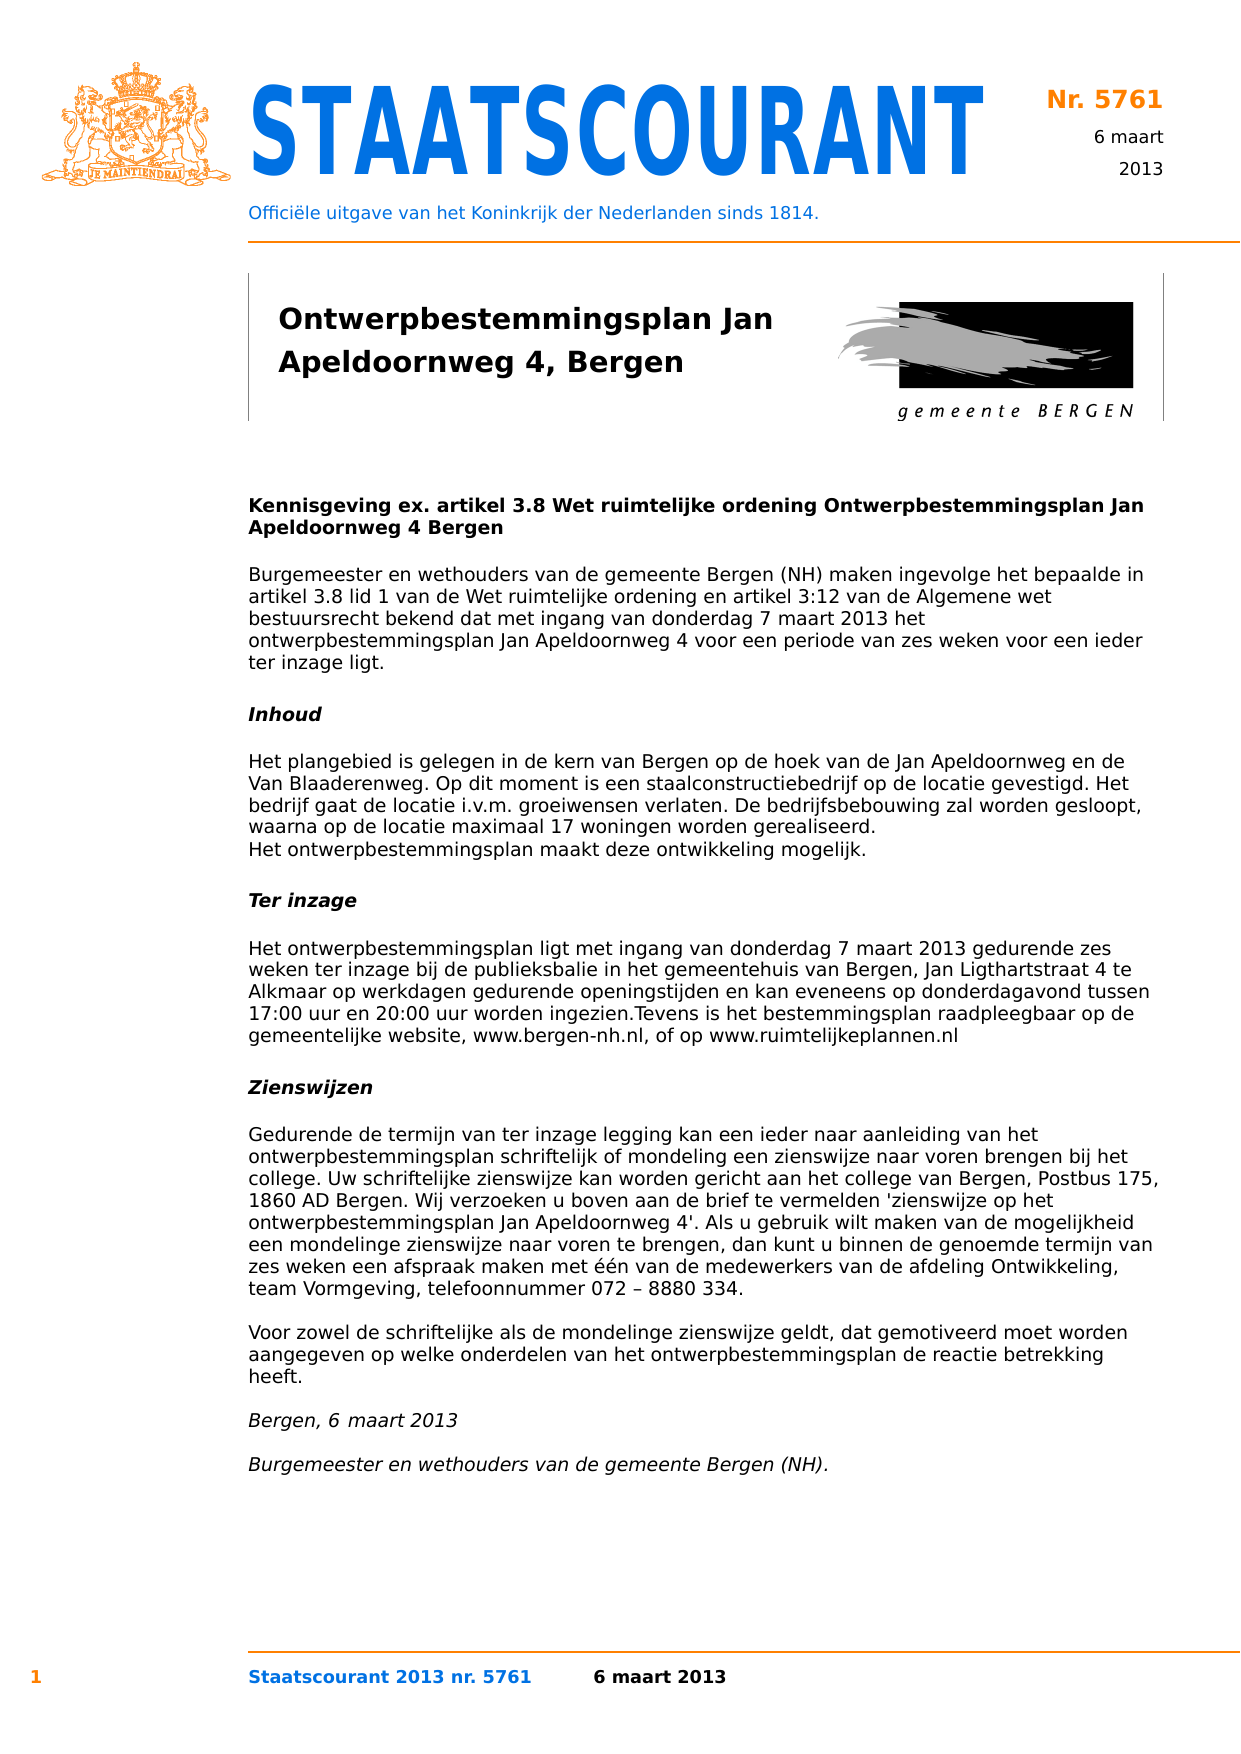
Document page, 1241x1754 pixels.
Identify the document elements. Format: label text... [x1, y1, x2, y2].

table_header [25, 62, 248, 241]
text Voor zowel de schriftelijke als de mondelinge zienswijze geldt, dat gemotiveerd moet worden aangegeven op welke onderdelen van het ontwerpbestemmingsplan de reactie betrekking heeft. [248, 1322, 1163, 1388]
text Het ontwerpbestemmingsplan maakt deze ontwikkeling mogelijk. [248, 838, 1163, 860]
text Het ontwerpbestemmingsplan ligt met ingang van donderdag 7 maart 2013 gedurende zes weken ter inzage bij de publieksbalie in het gemeentehuis van Bergen, Jan Ligthartstraat 4 te Alkmaar op werkdagen gedurende openingstijden en kan eveneens op donderdagavond tussen 17:00 uur en 20:00 uur worden ingezien.Tevens is het bestemmingsplan raadpleegbaar op de gemeentelijke website, www.bergen-nh.nl, of op www.ruimtelijkeplannen.nl [248, 937, 1163, 1047]
subtitle Kennisgeving ex. artikel 3.8 Wet ruimtelijke ordening Ontwerpbestemmingsplan Jan Apeldoornweg 4 Bergen [248, 495, 1163, 539]
text Bergen, 6 maart 2013 [248, 1410, 1163, 1432]
table_cell 2013 [998, 153, 1240, 203]
table_header STAATSCOURANT [248, 62, 998, 203]
subtitle Ter inzage [248, 890, 1163, 912]
text Gedurende de termijn van ter inzage legging kan een ieder naar aanleiding van het ontwerpbestemmingsplan schriftelijk of mondeling een zienswijze naar voren brengen bij het college. Uw schriftelijke zienswijze kan worden gericht aan het college van Bergen, Postbus 175, 1860 AD Bergen. Wij verzoeken u boven aan de brief te vermelden 'zienswijze op het ontwerpbestemmingsplan Jan Apeldoornweg 4'. Als u gebruik wilt maken van de mogelijkheid een mondelinge zienswijze naar voren te brengen, dan kunt u binnen de genoemde termijn van zes weken een afspraak maken met één van de medewerkers van de afdeling Ontwikkeling, team Vormgeving, telefoonnummer 072 – 8880 334. [248, 1124, 1163, 1300]
text Burgemeester en wethouders van de gemeente Bergen (NH) maken ingevolge het bepaalde in artikel 3.8 lid 1 van de Wet ruimtelijke ordening en artikel 3:12 van de Algemene wet bestuursrecht bekend dat met ingang van donderdag 7 maart 2013 het ontwerpbestemmingsplan Jan Apeldoornweg 4 voor een periode van zes weken voor een ieder ter inzage ligt. [248, 564, 1163, 673]
table_cell Officiële uitgave van het Koninkrijk der Nederlanden sinds 1814. [248, 203, 1240, 241]
picture [838, 302, 1134, 421]
text Burgemeester en wethouders van de gemeente Bergen (NH). [248, 1454, 1163, 1476]
subtitle Ontwerpbestemmingsplan Jan Apeldoornweg 4, Bergen [249, 273, 1163, 421]
picture [41, 62, 231, 186]
subtitle Zienswijzen [248, 1077, 1163, 1099]
table_header Nr. 5761 [998, 62, 1240, 121]
text Het plangebied is gelegen in de kern van Bergen op de hoek van de Jan Apeldoornweg en de Van Blaaderenweg. Op dit moment is een staalconstructiebedrijf op de locatie gevestigd. Het bedrijf gaat de locatie i.v.m. groeiwensen verlaten. De bedrijfsbebouwing zal worden gesloopt, waarna op de locatie maximaal 17 woningen worden gerealiseerd. [248, 751, 1163, 838]
subtitle Inhoud [248, 703, 1163, 726]
table_cell 6 maart [998, 121, 1240, 153]
